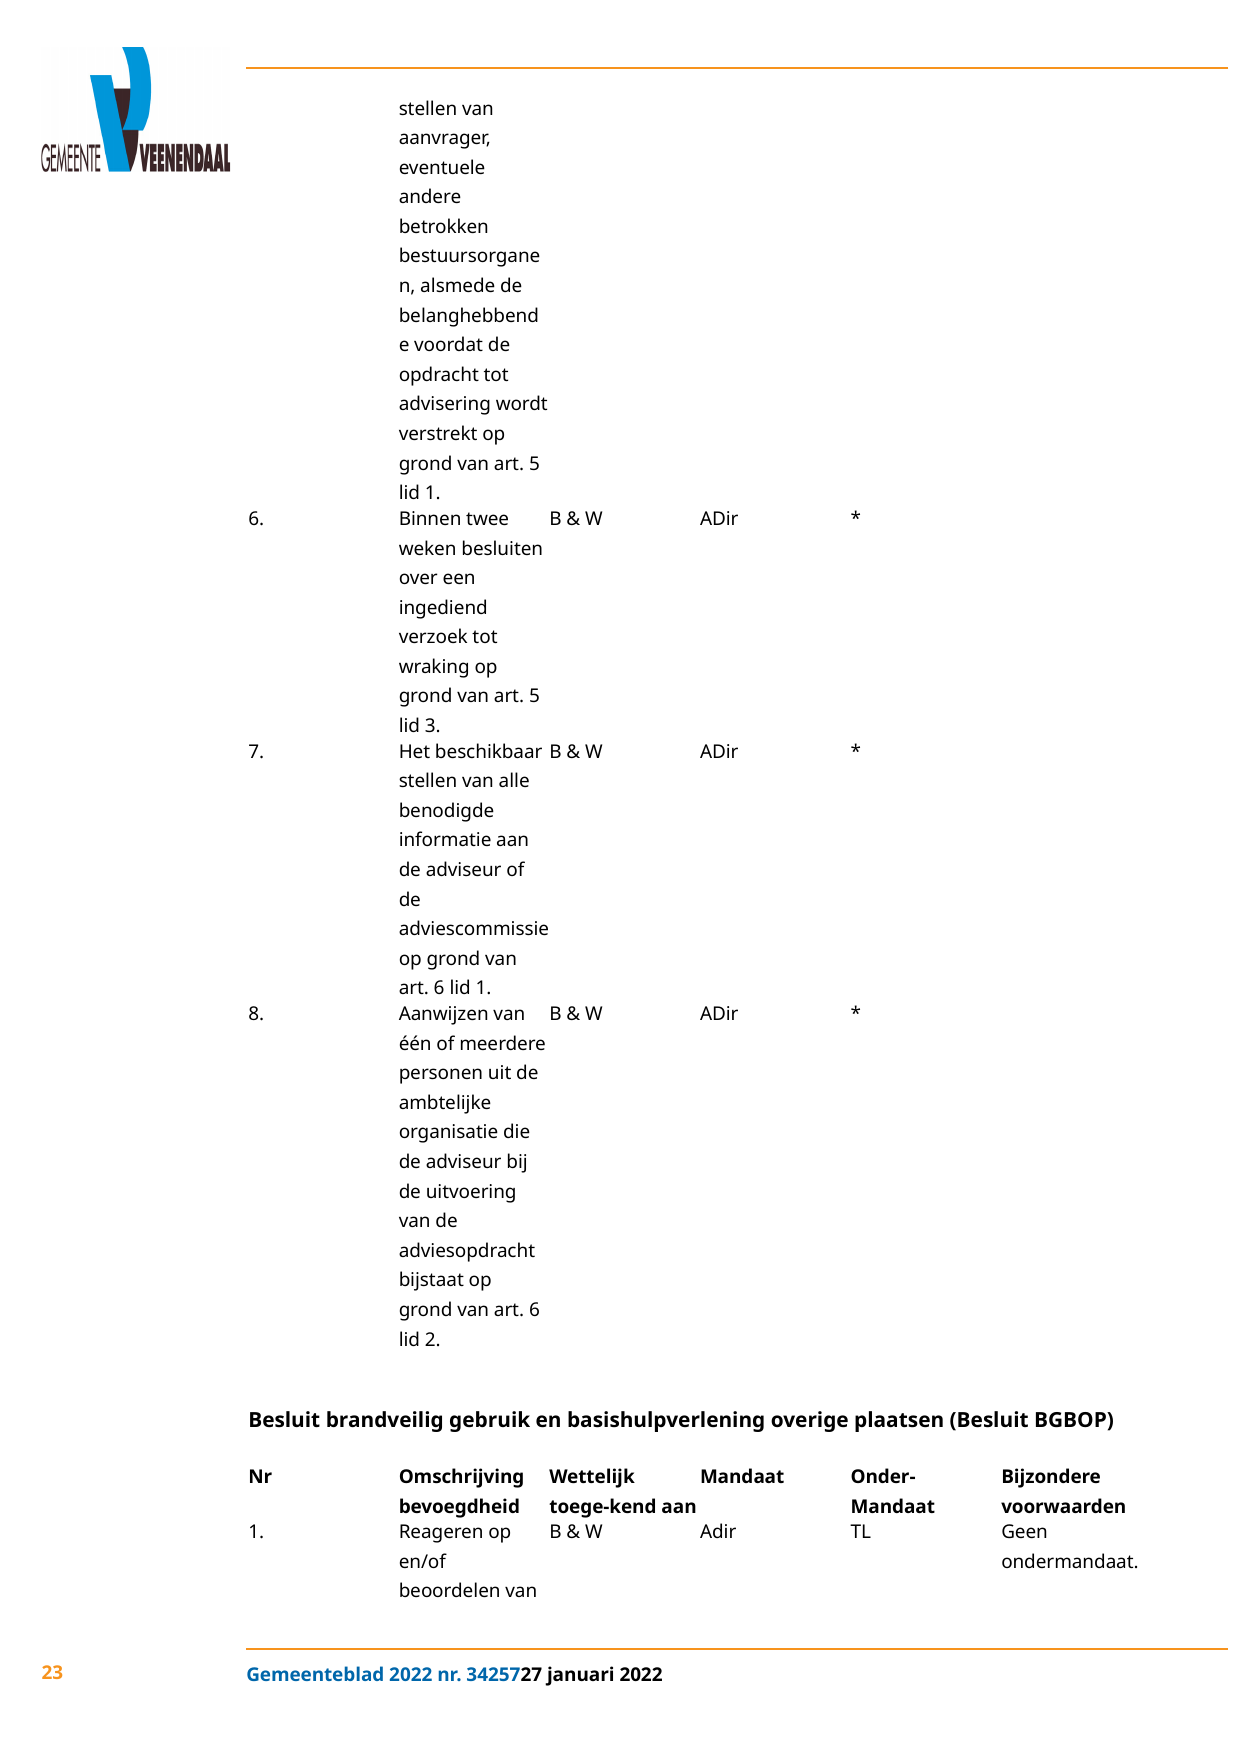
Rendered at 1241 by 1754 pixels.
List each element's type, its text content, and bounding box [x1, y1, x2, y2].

table_header Bijzondere voorwaarden [1001, 1463, 1152, 1518]
text Besluit brandveilig gebruik en basishulpverlening overige plaatsen (Besluit BGBOP) [248, 1405, 1152, 1433]
table_cell stellen van aanvrager, eventuele andere betrokken bestuursorganen, alsmede de belanghebbende voordat de opdracht tot advisering wordt verstrekt op grond van art. 5 lid 1. [399, 95, 549, 505]
table_cell Binnen twee weken besluiten over een ingediend verzoek tot wraking op grond van art. 5 lid 3. [399, 505, 549, 738]
table_cell [248, 95, 398, 505]
table_cell B & W [549, 1519, 700, 1603]
table_header Onder- Mandaat [850, 1463, 1001, 1518]
table_cell B & W [549, 738, 700, 1000]
table_cell 8. [248, 1000, 398, 1351]
table_cell Aanwijzen van één of meerdere personen uit de ambtelijke organisatie die de adviseur bij de uitvoering van de adviesopdracht bijstaat op grond van art. 6 lid 2. [399, 1000, 549, 1351]
table_cell [1001, 95, 1152, 505]
table_cell Adir [700, 1519, 850, 1603]
table_cell ADir [700, 505, 850, 738]
table_cell * [850, 505, 1001, 738]
table_cell [1001, 505, 1152, 738]
table_header Wettelijk toege-kend aan [549, 1463, 700, 1518]
table_cell B & W [549, 1000, 700, 1351]
table_cell 6. [248, 505, 398, 738]
table_cell Geen ondermandaat. [1001, 1519, 1152, 1603]
table_cell Het beschikbaar stellen van alle benodigde informatie aan de adviseur of de adviescommissie op grond van art. 6 lid 1. [399, 738, 549, 1000]
table_cell [700, 95, 850, 505]
table_cell TL [850, 1519, 1001, 1603]
table_cell 1. [248, 1519, 398, 1603]
table_cell [1001, 1000, 1152, 1351]
table_cell * [850, 1000, 1001, 1351]
table_header Nr [248, 1463, 398, 1518]
table_cell B & W [549, 505, 700, 738]
picture [123, 47, 231, 172]
picture [41, 47, 130, 172]
table_cell * [850, 738, 1001, 1000]
table_header Omschrijving bevoegdheid [399, 1463, 549, 1518]
table_header Mandaat [700, 1463, 850, 1518]
table_cell 7. [248, 738, 398, 1000]
table_cell ADir [700, 738, 850, 1000]
table_cell [1001, 738, 1152, 1000]
table_cell ADir [700, 1000, 850, 1351]
table_cell [850, 95, 1001, 505]
table_cell [549, 95, 700, 505]
table_cell Reageren op en/of beoordelen van [399, 1519, 549, 1603]
